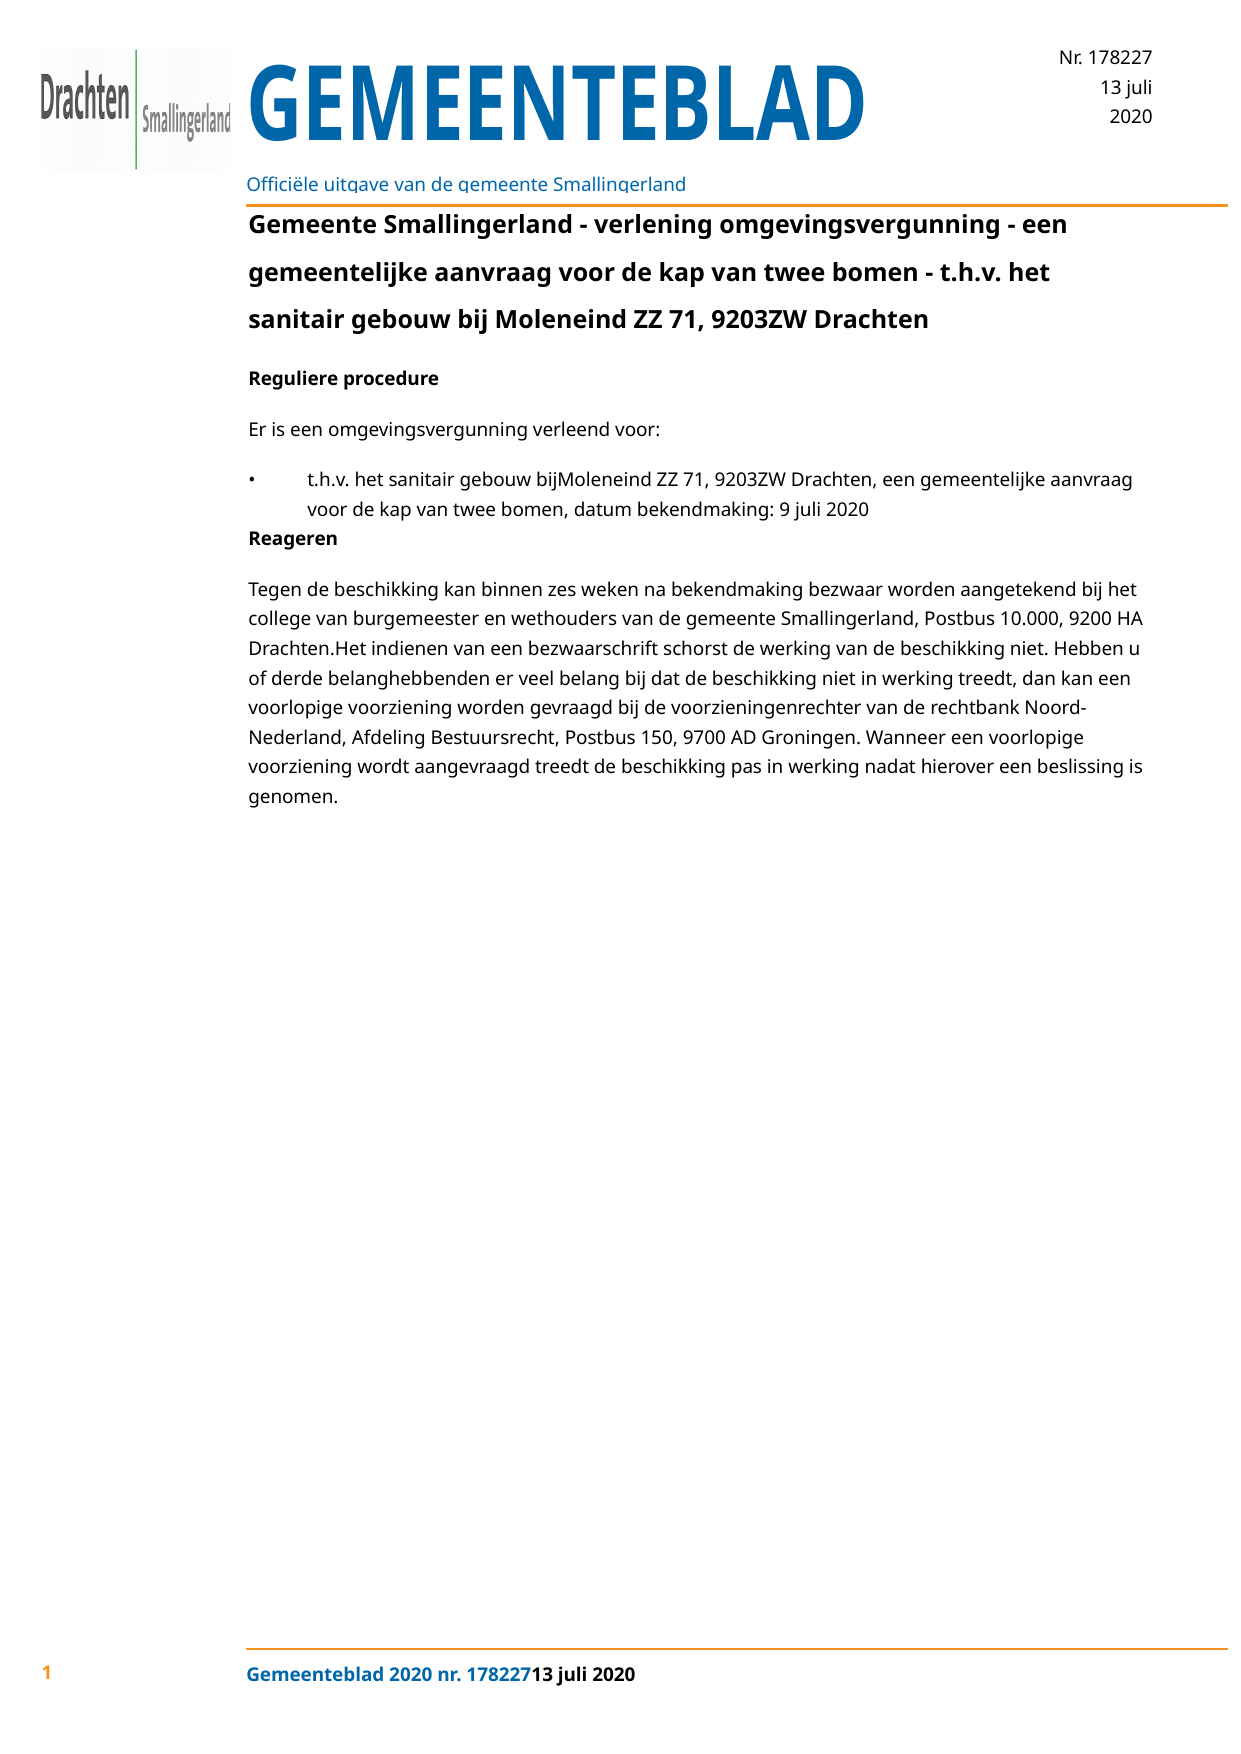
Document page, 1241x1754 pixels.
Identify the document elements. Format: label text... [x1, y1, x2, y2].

text Tegen de beschikking kan binnen zes weken na bekendmaking bezwaar worden aangetekend bij het college van burgemeester en wethouders van de gemeente Smallingerland, Postbus 10.000, 9200 HA Drachten.Het indienen van een bezwaarschrift schorst de werking van de beschikking niet. Hebben u of derde belanghebbenden er veel belang bij dat de beschikking niet in werking treedt, dan kan een voorlopige voorziening worden gevraagd bij de voorzieningenrechter van de rechtbank Noord-Nederland, Afdeling Bestuursrecht, Postbus 150, 9700 AD Groningen. Wanneer een voorlopige voorziening wordt aangevraagd treedt de beschikking pas in werking nadat hierover een beslissing is genomen. [248, 576, 1152, 809]
text Gemeente Smallingerland - verlening omgevingsvergunning - een gemeentelijke aanvraag voor de kap van twee bomen - t.h.v. het sanitair gebouw bij Moleneind ZZ 71, 9203ZW Drachten [248, 207, 1152, 336]
list t.h.v. het sanitair gebouw bijMoleneind ZZ 71, 9203ZW Drachten, een gemeentelijke aanvraag voor de kap van twee bomen, datum bekendmaking: 9 juli 2020 [248, 466, 1152, 522]
text Reguliere procedure [248, 366, 1152, 391]
picture [41, 47, 231, 172]
text Reageren [248, 526, 1152, 551]
text Er is een omgevingsvergunning verleend voor: [248, 416, 1152, 442]
